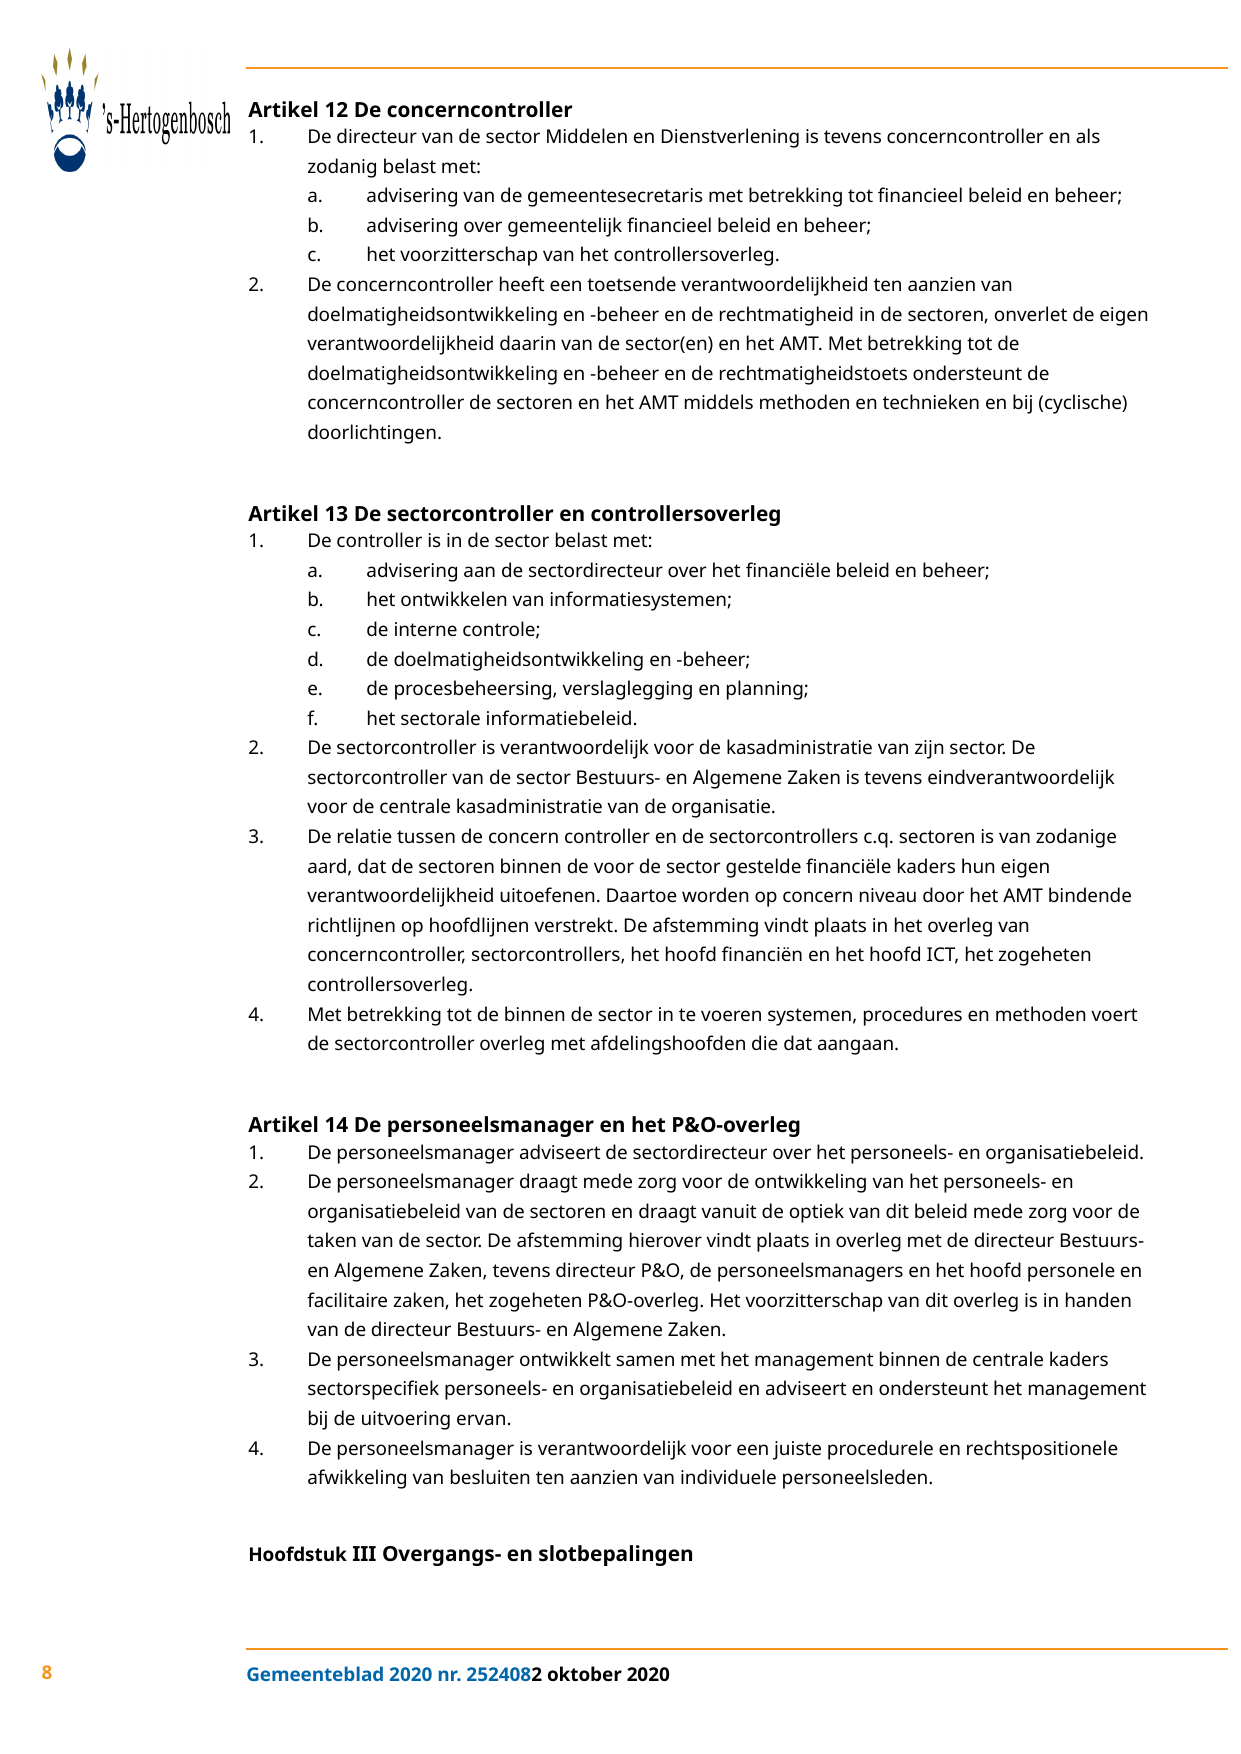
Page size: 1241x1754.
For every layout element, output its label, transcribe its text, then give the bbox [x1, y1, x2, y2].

list De personeelsmanager ontwikkelt samen met het management binnen de centrale kaders sectorspecifiek personeels- en organisatiebeleid en adviseert en ondersteunt het management bij de uitvoering ervan. [248, 1346, 1152, 1431]
list De sectorcontroller is verantwoordelijk voor de kasadministratie van zijn sector. De sectorcontroller van de sector Bestuurs- en Algemene Zaken is tevens eindverantwoordelijk voor de centrale kasadministratie van de organisatie. [248, 734, 1152, 819]
text Artikel 14 De personeelsmanager en het P&O-overleg [248, 1110, 1152, 1139]
list het voorzitterschap van het controllersoverleg. [307, 242, 1152, 267]
list De personeelsmanager draagt mede zorg voor de ontwikkeling van het personeels- en organisatiebeleid van de sectoren en draagt vanuit de optiek van dit beleid mede zorg voor de taken van de sector. De afstemming hierover vindt plaats in overleg met de directeur Bestuurs- en Algemene Zaken, tevens directeur P&O, de personeelsmanagers en het hoofd personele en facilitaire zaken, het zogeheten P&O-overleg. Het voorzitterschap van dit overleg is in handen van de directeur Bestuurs- en Algemene Zaken. [248, 1168, 1152, 1342]
list De concerncontroller heeft een toetsende verantwoordelijkheid ten aanzien van doelmatigheidsontwikkeling en -beheer en de rechtmatigheid in de sectoren, onverlet de eigen verantwoordelijkheid daarin van de sector(en) en het AMT. Met betrekking tot de doelmatigheidsontwikkeling en -beheer en de rechtmatigheidstoets ondersteunt de concerncontroller de sectoren en het AMT middels methoden en technieken en bij (cyclische) doorlichtingen. [248, 271, 1152, 445]
text Artikel 13 De sectorcontroller en controllersoverleg [248, 499, 1152, 527]
list De personeelsmanager adviseert de sectordirecteur over het personeels- en organisatiebeleid. [248, 1139, 1152, 1164]
list advisering aan de sectordirecteur over het financiële beleid en beheer; [307, 557, 1152, 583]
list het ontwikkelen van informatiesystemen; [307, 587, 1152, 612]
list het sectorale informatiebeleid. [307, 705, 1152, 731]
picture [41, 47, 231, 172]
list advisering over gemeentelijk financieel beleid en beheer; [307, 212, 1152, 238]
list de procesbeheersing, verslaglegging en planning; [307, 675, 1152, 701]
list advisering van de gemeentesecretaris met betrekking tot financieel beleid en beheer; [307, 182, 1152, 208]
list Met betrekking tot de binnen de sector in te voeren systemen, procedures en methoden voert de sectorcontroller overleg met afdelingshoofden die dat aangaan. [248, 1001, 1152, 1056]
text Artikel 12 De concerncontroller [248, 95, 1152, 123]
list De directeur van de sector Middelen en Dienstverlening is tevens concerncontroller en als zodanig belast met: [248, 123, 1152, 178]
list De controller is in de sector belast met: [248, 527, 1152, 553]
list de doelmatigheidsontwikkeling en -beheer; [307, 646, 1152, 672]
list De relatie tussen de concern controller en de sectorcontrollers c.q. sectoren is van zodanige aard, dat de sectoren binnen de voor de sector gestelde financiële kaders hun eigen verantwoordelijkheid uitoefenen. Daartoe worden op concern niveau door het AMT bindende richtlijnen op hoofdlijnen verstrekt. De afstemming vindt plaats in het overleg van concerncontroller, sectorcontrollers, het hoofd financiën en het hoofd ICT, het zogeheten controllersoverleg. [248, 823, 1152, 997]
list de interne controle; [307, 616, 1152, 642]
text Hoofdstuk III Overgangs- en slotbepalingen [248, 1539, 1152, 1568]
list De personeelsmanager is verantwoordelijk voor een juiste procedurele en rechtspositionele afwikkeling van besluiten ten aanzien van individuele personeelsleden. [248, 1435, 1152, 1490]
